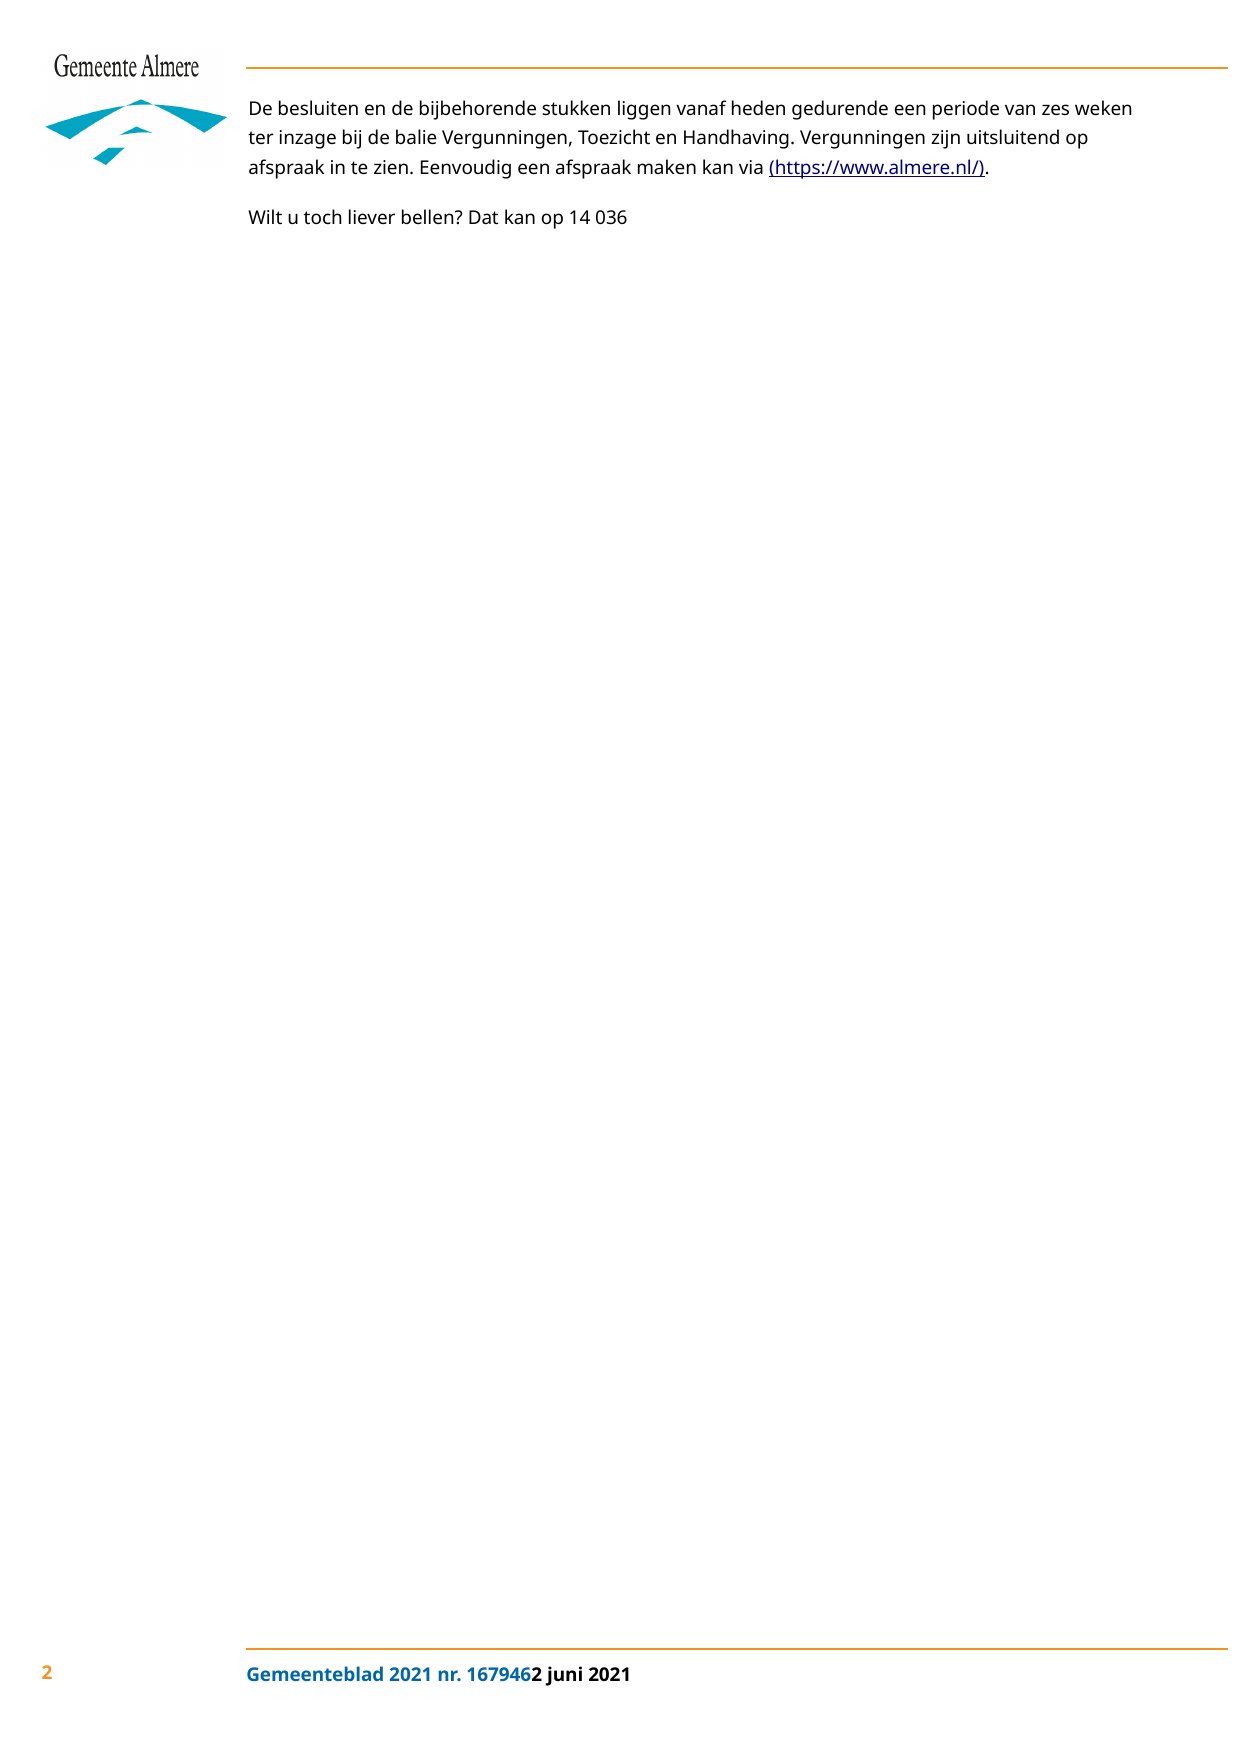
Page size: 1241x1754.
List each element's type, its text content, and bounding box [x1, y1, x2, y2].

text De besluiten en de bijbehorende stukken liggen vanaf heden gedurende een periode van zes weken ter inzage bij de balie Vergunningen, Toezicht en Handhaving. Vergunningen zijn uitsluitend op afspraak in te zien. Eenvoudig een afspraak maken kan via (https://www.almere.nl/). [248, 95, 1152, 180]
picture [41, 47, 231, 172]
text Wilt u toch liever bellen? Dat kan op 14 036 [248, 204, 1152, 230]
